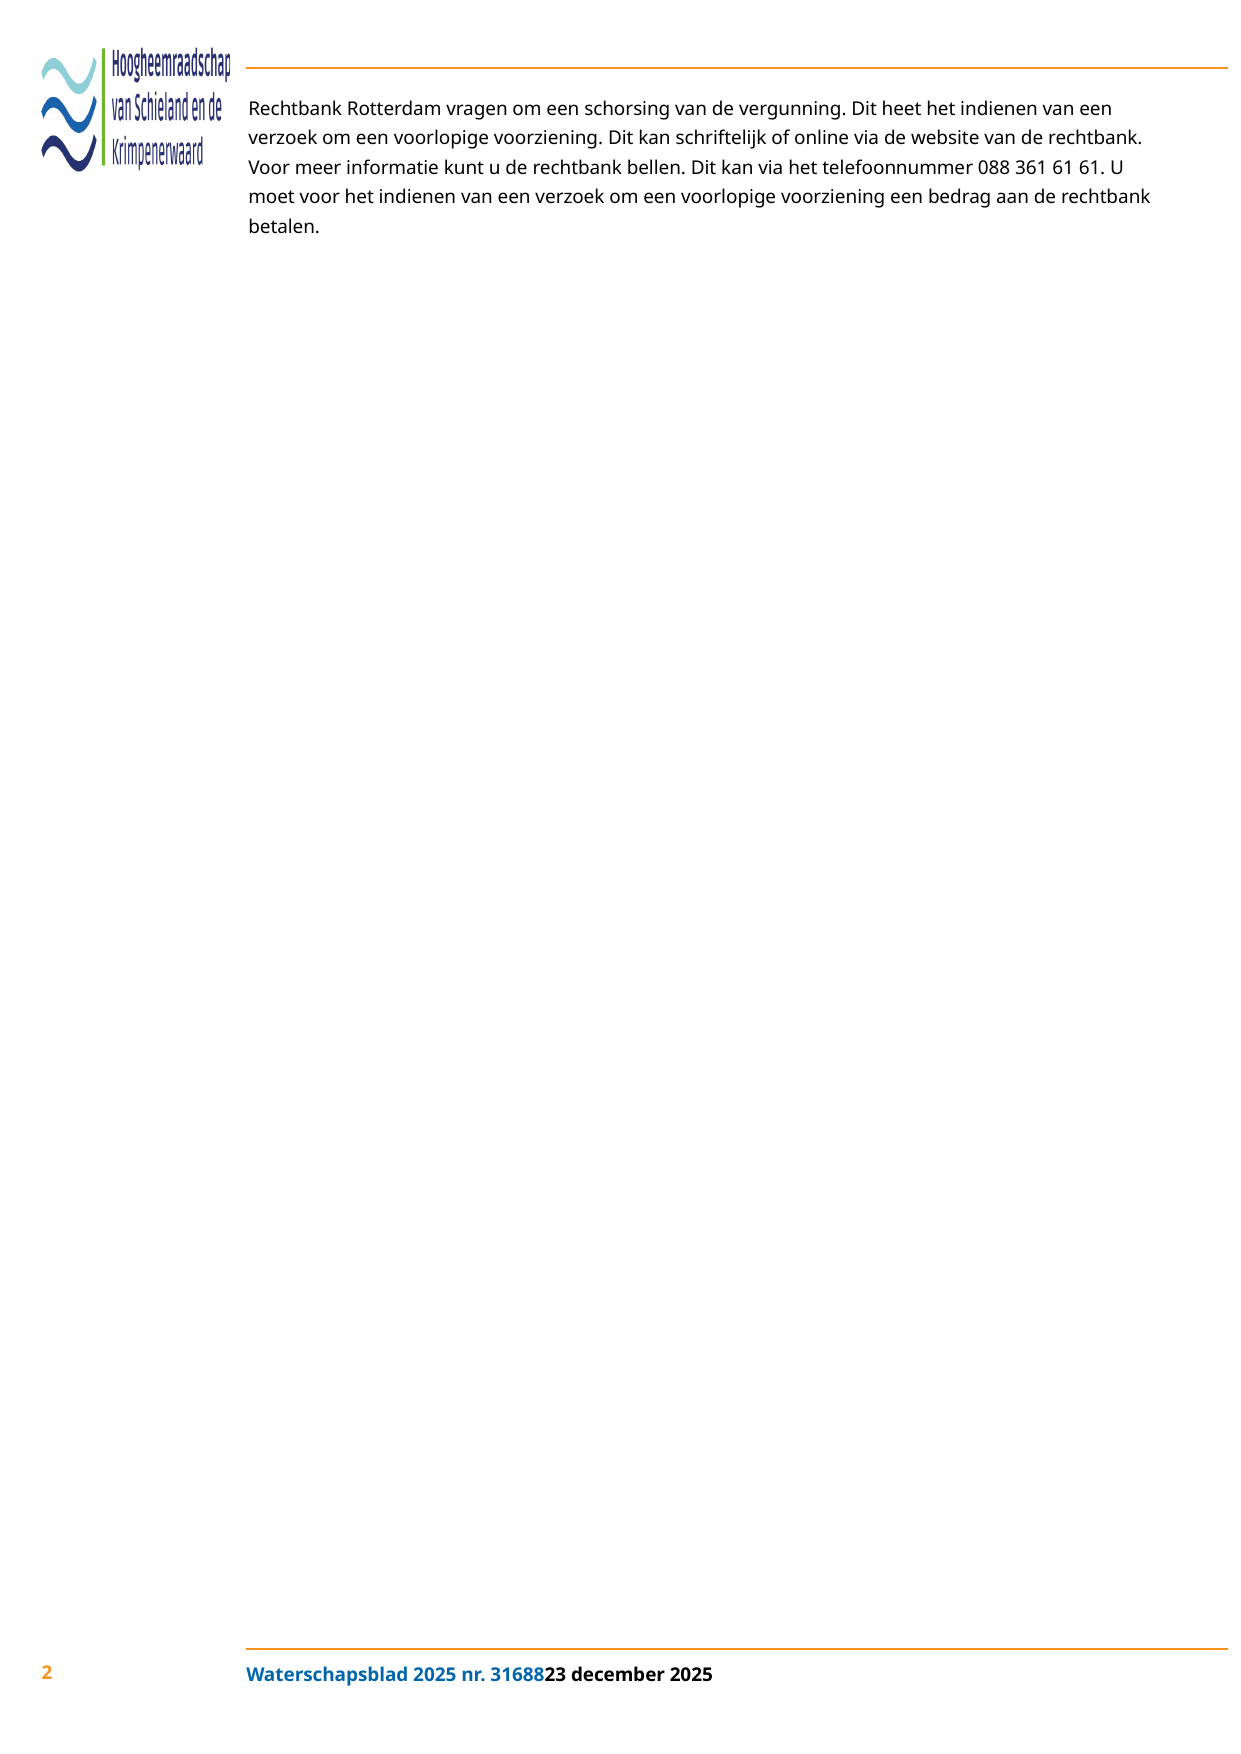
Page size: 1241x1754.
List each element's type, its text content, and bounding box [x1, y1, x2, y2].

text Rechtbank Rotterdam vragen om een schorsing van de vergunning. Dit heet het indienen van een verzoek om een voorlopige voorziening. Dit kan schriftelijk of online via de website van de rechtbank. Voor meer informatie kunt u de rechtbank bellen. Dit kan via het telefoonnummer 088 361 61 61. U moet voor het indienen van een verzoek om een voorlopige voorziening een bedrag aan de rechtbank betalen. [248, 95, 1152, 239]
picture [41, 47, 231, 172]
